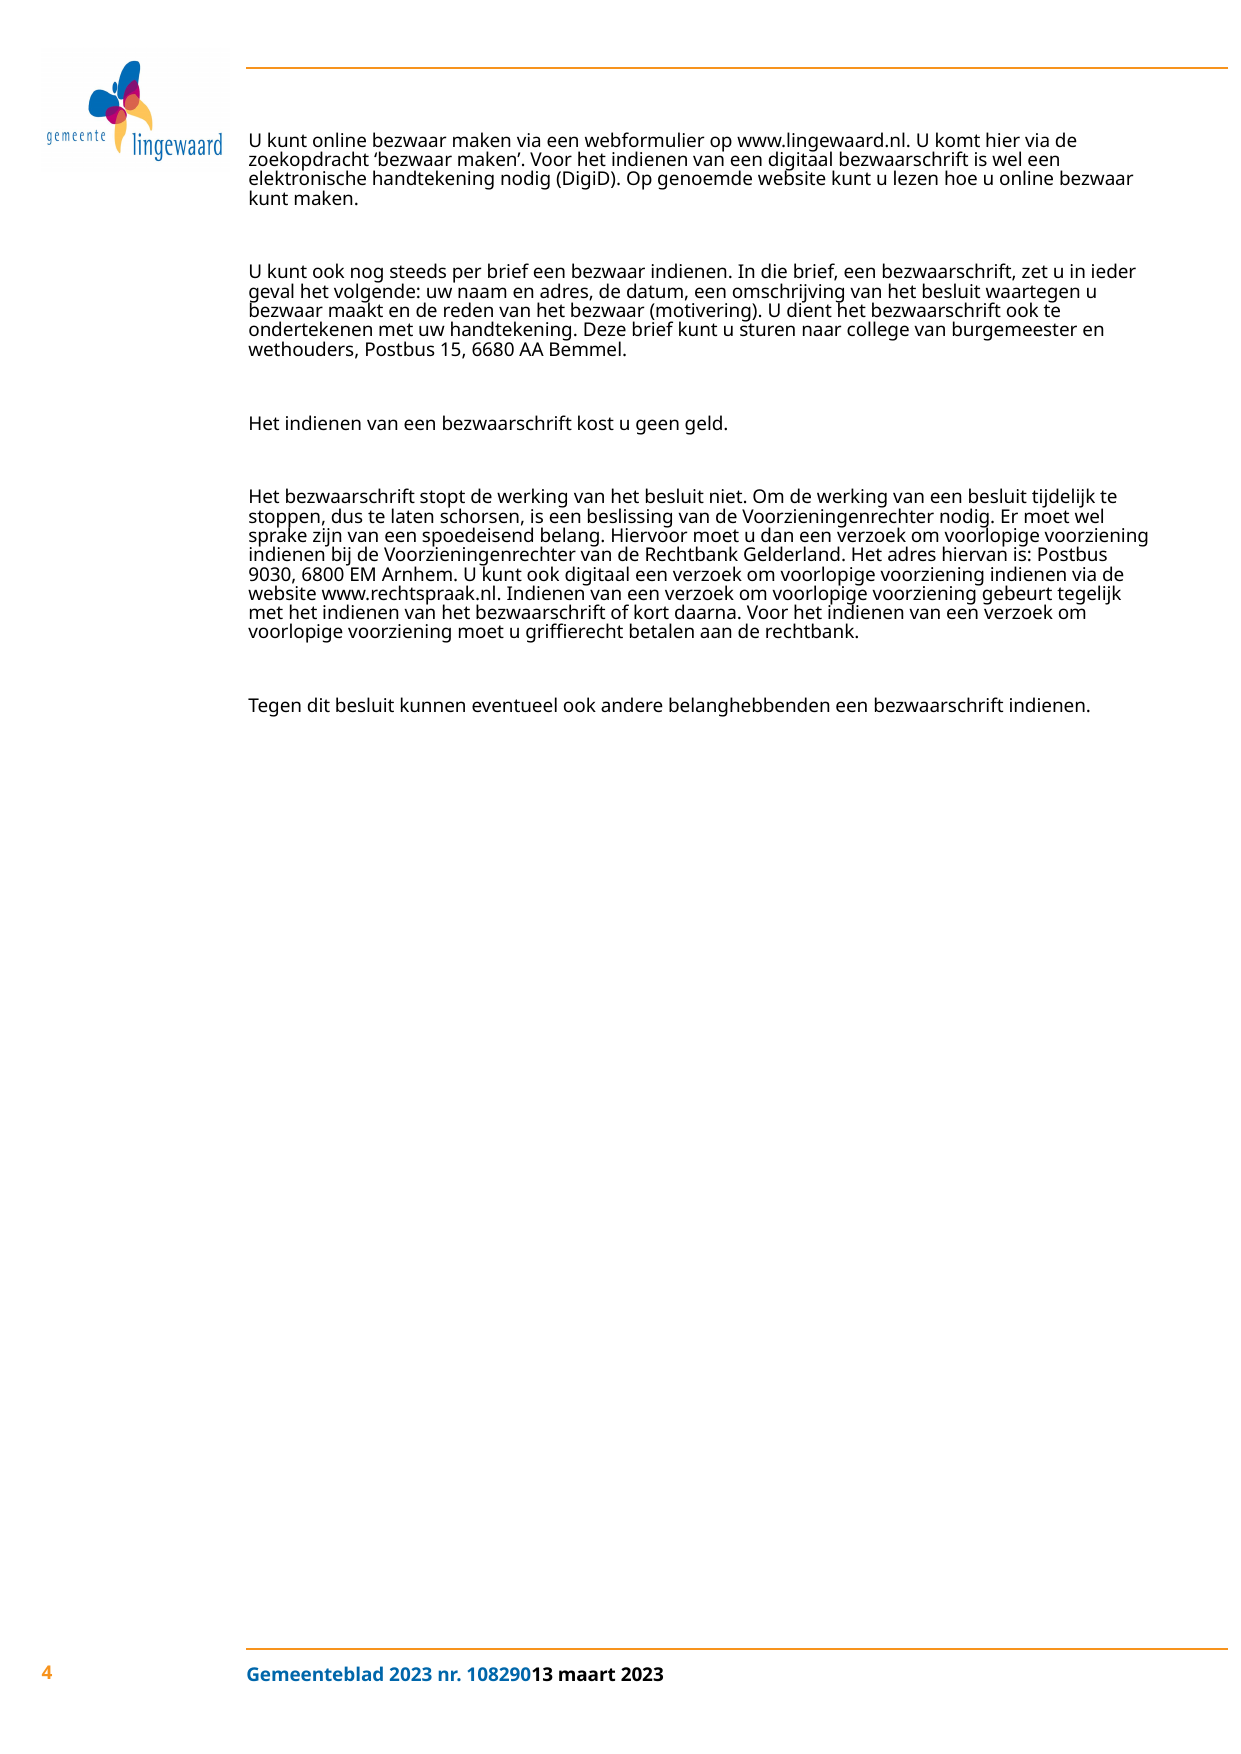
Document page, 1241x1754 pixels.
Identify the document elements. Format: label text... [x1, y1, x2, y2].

text Het bezwaarschrift stopt de werking van het besluit niet. Om de werking van een besluit tijdelijk te stoppen, dus te laten schorsen, is een beslissing van de Voorzieningenrechter nodig. Er moet wel sprake zijn van een spoedeisend belang. Hiervoor moet u dan een verzoek om voorlopige voorziening indienen bij de Voorzieningenrechter van de Rechtbank Gelderland. Het adres hiervan is: Postbus 9030, 6800 EM Arnhem. U kunt ook digitaal een verzoek om voorlopige voorziening indienen via de website www.rechtspraak.nl. Indienen van een verzoek om voorlopige voorziening gebeurt tegelijk met het indienen van het bezwaarschrift of kort daarna. Voor het indienen van een verzoek om voorlopige voorziening moet u griffierecht betalen aan de rechtbank. [248, 488, 1152, 643]
text Het indienen van een bezwaarschrift kost u geen geld. [248, 414, 1152, 434]
picture [41, 47, 231, 172]
text U kunt online bezwaar maken via een webformulier op www.lingewaard.nl. U komt hier via de zoekopdracht ‘bezwaar maken’. Voor het indienen van een digitaal bezwaarschrift is wel een elektronische handtekening nodig (DigiD). Op genoemde website kunt u lezen hoe u online bezwaar kunt maken. [248, 132, 1152, 209]
text U kunt ook nog steeds per brief een bezwaar indienen. In die brief, een bezwaarschrift, zet u in ieder geval het volgende: uw naam en adres, de datum, een omschrijving van het besluit waartegen u bezwaar maakt en de reden van het bezwaar (motivering). U dient het bezwaarschrift ook te ondertekenen met uw handtekening. Deze brief kunt u sturen naar college van burgemeester en wethouders, Postbus 15, 6680 AA Bemmel. [248, 263, 1152, 360]
text Tegen dit besluit kunnen eventueel ook andere belanghebbenden een bezwaarschrift indienen. [248, 697, 1152, 717]
